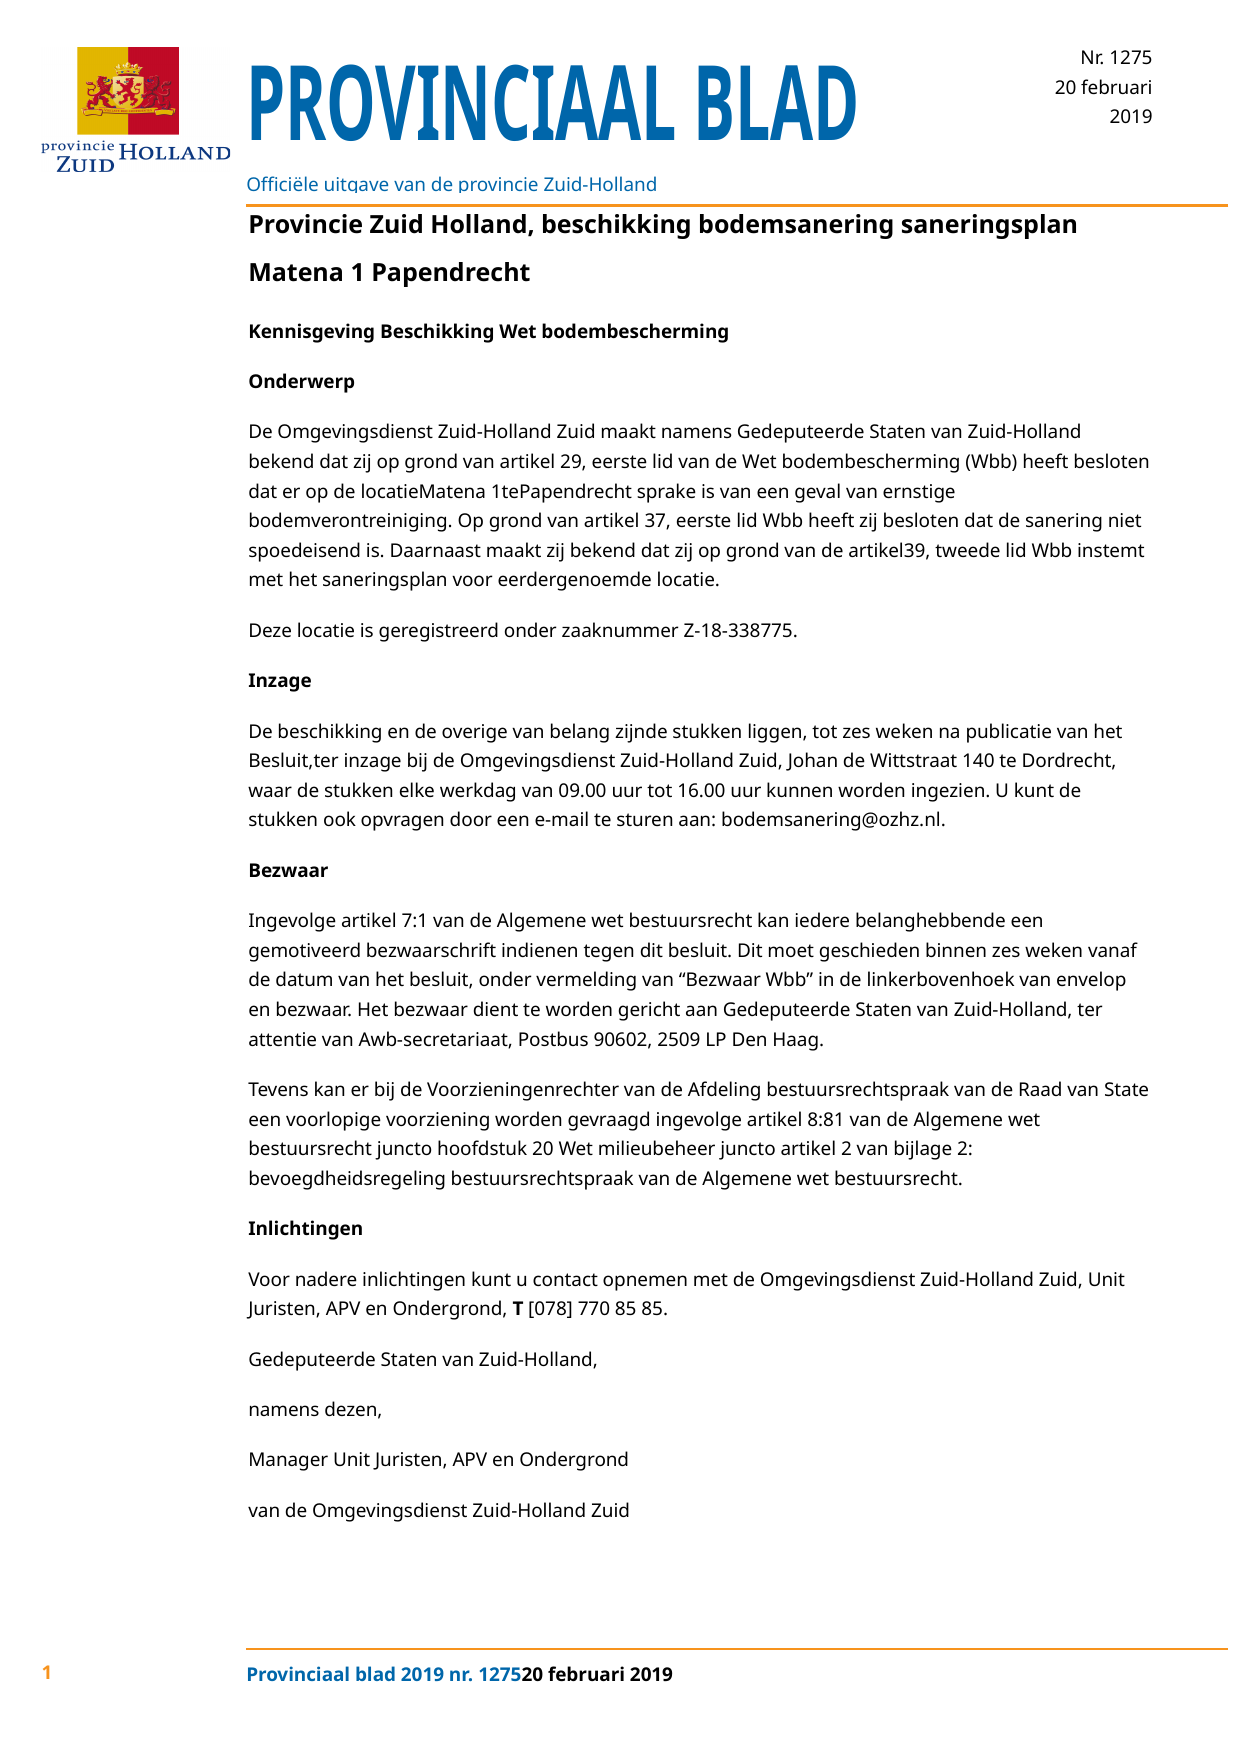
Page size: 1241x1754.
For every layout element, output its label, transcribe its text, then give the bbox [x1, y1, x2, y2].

text Provincie Zuid Holland, beschikking bodemsanering saneringsplan Matena 1 Papendrecht [248, 207, 1152, 288]
text Manager Unit Juristen, APV en Ondergrond [248, 1447, 1152, 1472]
text Deze locatie is geregistreerd onder zaaknummer Z-18-338775. [248, 617, 1152, 643]
text Inlichtingen [248, 1215, 1152, 1241]
text van de Omgevingsdienst Zuid-Holland Zuid [248, 1497, 1152, 1523]
text Tevens kan er bij de Voorzieningenrechter van de Afdeling bestuursrechtspraak van de Raad van State een voorlopige voorziening worden gevraagd ingevolge artikel 8:81 van de Algemene wet bestuursrecht juncto hoofdstuk 20 Wet milieubeheer juncto artikel 2 van bijlage 2: bevoegdheidsregeling bestuursrechtspraak van de Algemene wet bestuursrecht. [248, 1076, 1152, 1191]
text Gedeputeerde Staten van Zuid-Holland, [248, 1346, 1152, 1372]
text Ingevolge artikel 7:1 van de Algemene wet bestuursrecht kan iedere belanghebbende een gemotiveerd bezwaarschrift indienen tegen dit besluit. Dit moet geschieden binnen zes weken vanaf de datum van het besluit, onder vermelding van “Bezwaar Wbb” in de linkerbovenhoek van envelop en bezwaar. Het bezwaar dient te worden gericht aan Gedeputeerde Staten van Zuid-Holland, ter attentie van Awb-secretariaat, Postbus 90602, 2509 LP Den Haag. [248, 907, 1152, 1052]
text Onderwerp [248, 368, 1152, 394]
text De beschikking en de overige van belang zijnde stukken liggen, tot zes weken na publicatie van het Besluit,ter inzage bij de Omgevingsdienst Zuid-Holland Zuid, Johan de Wittstraat 140 te Dordrecht, waar de stukken elke werkdag van 09.00 uur tot 16.00 uur kunnen worden ingezien. U kunt de stukken ook opvragen door een e-mail te sturen aan: bodemsanering@ozhz.nl. [248, 718, 1152, 832]
text namens dezen, [248, 1396, 1152, 1422]
text Bezwaar [248, 857, 1152, 883]
picture [41, 47, 231, 172]
text Inzage [248, 667, 1152, 693]
text De Omgevingsdienst Zuid-Holland Zuid maakt namens Gedeputeerde Staten van Zuid-Holland bekend dat zij op grond van artikel 29, eerste lid van de Wet bodembescherming (Wbb) heeft besloten dat er op de locatieMatena 1tePapendrecht sprake is van een geval van ernstige bodemverontreiniging. Op grond van artikel 37, eerste lid Wbb heeft zij besloten dat de sanering niet spoedeisend is. Daarnaast maakt zij bekend dat zij op grond van de artikel39, tweede lid Wbb instemt met het saneringsplan voor eerdergenoemde locatie. [248, 419, 1152, 592]
text Kennisgeving Beschikking Wet bodembescherming [248, 318, 1152, 344]
text Voor nadere inlichtingen kunt u contact opnemen met de Omgevingsdienst Zuid-Holland Zuid, Unit Juristen, APV en Ondergrond, T [078] 770 85 85. [248, 1266, 1152, 1321]
